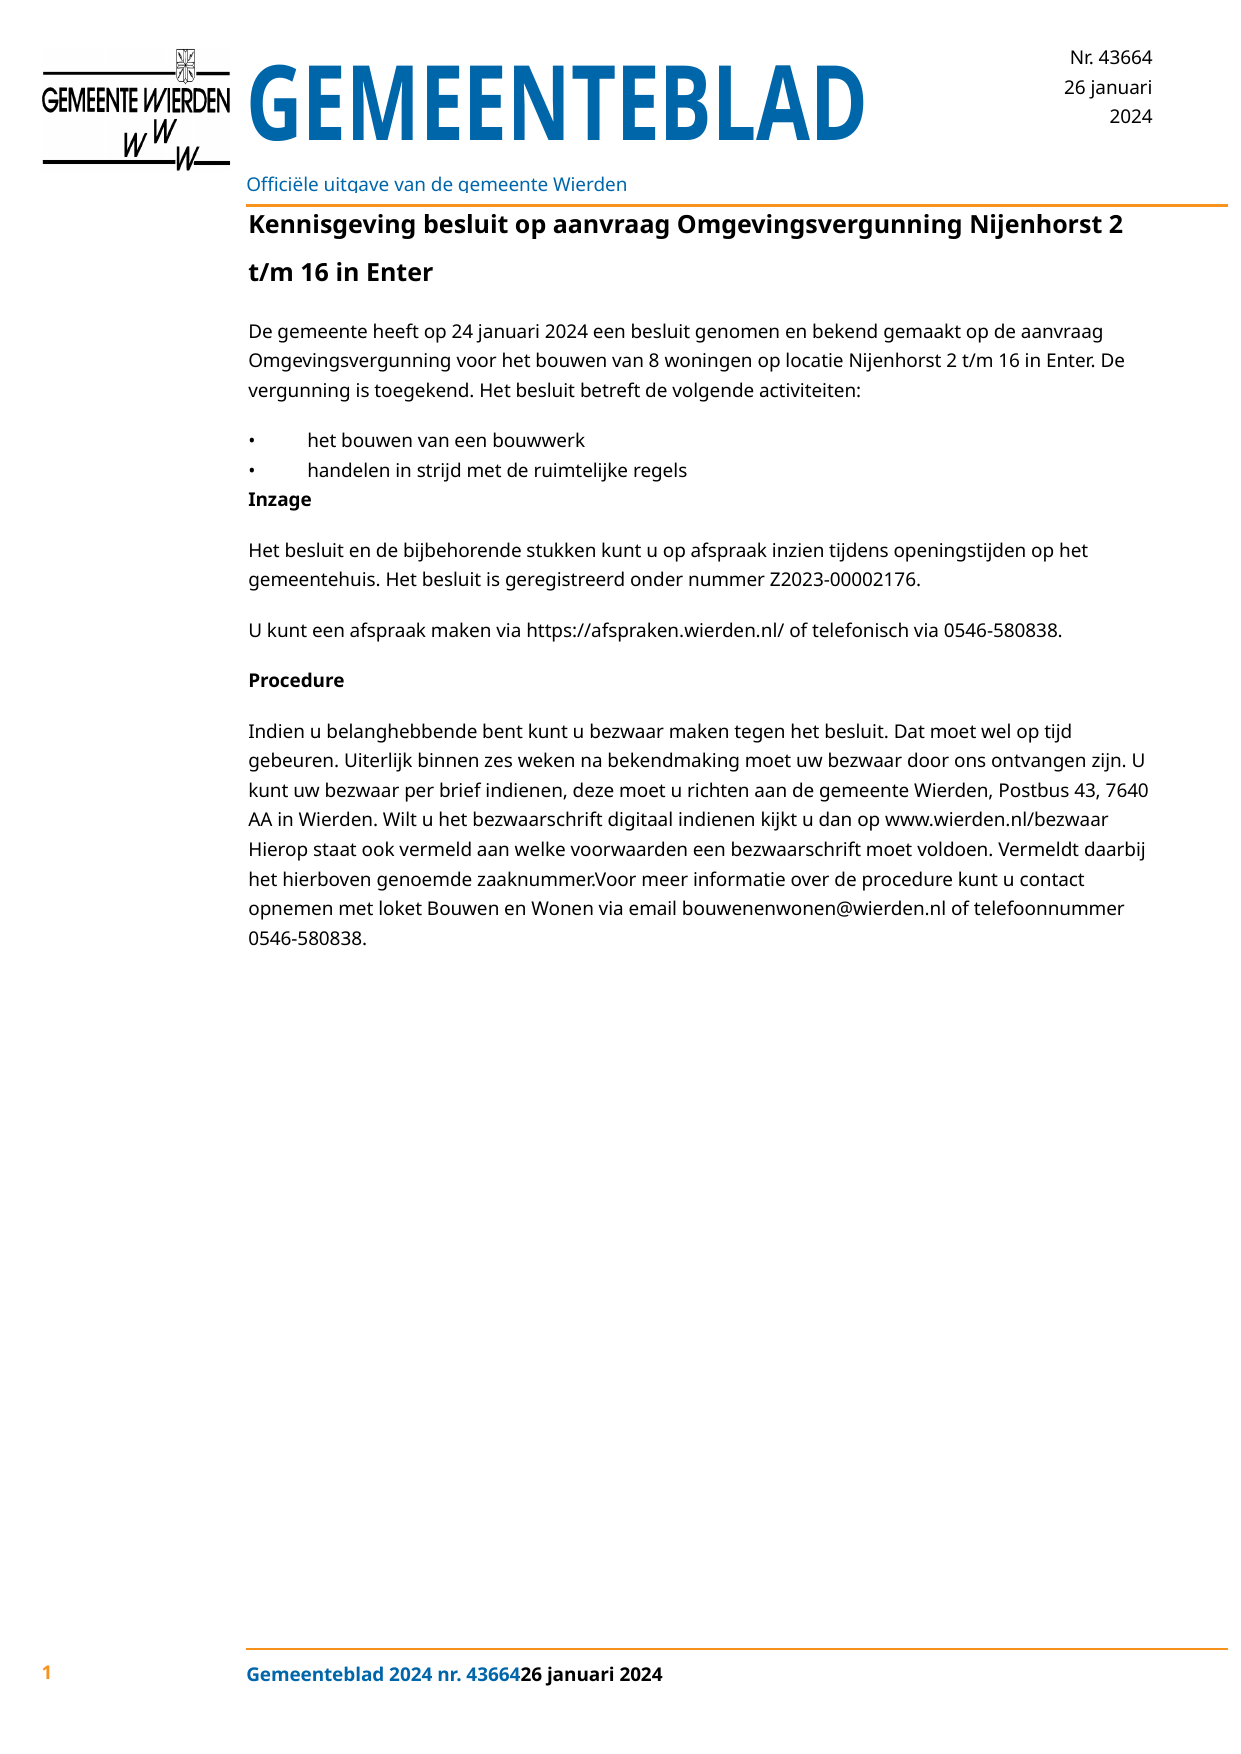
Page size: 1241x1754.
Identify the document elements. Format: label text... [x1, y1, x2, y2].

text Kennisgeving besluit op aanvraag Omgevingsvergunning Nijenhorst 2 t/m 16 in Enter [248, 207, 1152, 288]
list handelen in strijd met de ruimtelijke regels [248, 457, 1152, 483]
text De gemeente heeft op 24 januari 2024 een besluit genomen en bekend gemaakt op de aanvraag Omgevingsvergunning voor het bouwen van 8 woningen op locatie Nijenhorst 2 t/m 16 in Enter. De vergunning is toegekend. Het besluit betreft de volgende activiteiten: [248, 318, 1152, 403]
text Indien u belanghebbende bent kunt u bezwaar maken tegen het besluit. Dat moet wel op tijd gebeuren. Uiterlijk binnen zes weken na bekendmaking moet uw bezwaar door ons ontvangen zijn. U kunt uw bezwaar per brief indienen, deze moet u richten aan de gemeente Wierden, Postbus 43, 7640 AA in Wierden. Wilt u het bezwaarschrift digitaal indienen kijkt u dan op www.wierden.nl/bezwaar Hierop staat ook vermeld aan welke voorwaarden een bezwaarschrift moet voldoen. Vermeldt daarbij het hierboven genoemde zaaknummer.Voor meer informatie over de procedure kunt u contact opnemen met loket Bouwen en Wonen via email bouwenenwonen@wierden.nl of telefoonnummer 0546-580838. [248, 718, 1152, 951]
text U kunt een afspraak maken via https://afspraken.wierden.nl/ of telefonisch via 0546-580838. [248, 617, 1152, 643]
picture [41, 47, 231, 172]
text Procedure [248, 667, 1152, 693]
list het bouwen van een bouwwerk [248, 427, 1152, 453]
text Het besluit en de bijbehorende stukken kunt u op afspraak inzien tijdens openingstijden op het gemeentehuis. Het besluit is geregistreerd onder nummer Z2023-00002176. [248, 537, 1152, 592]
text Inzage [248, 487, 1152, 512]
